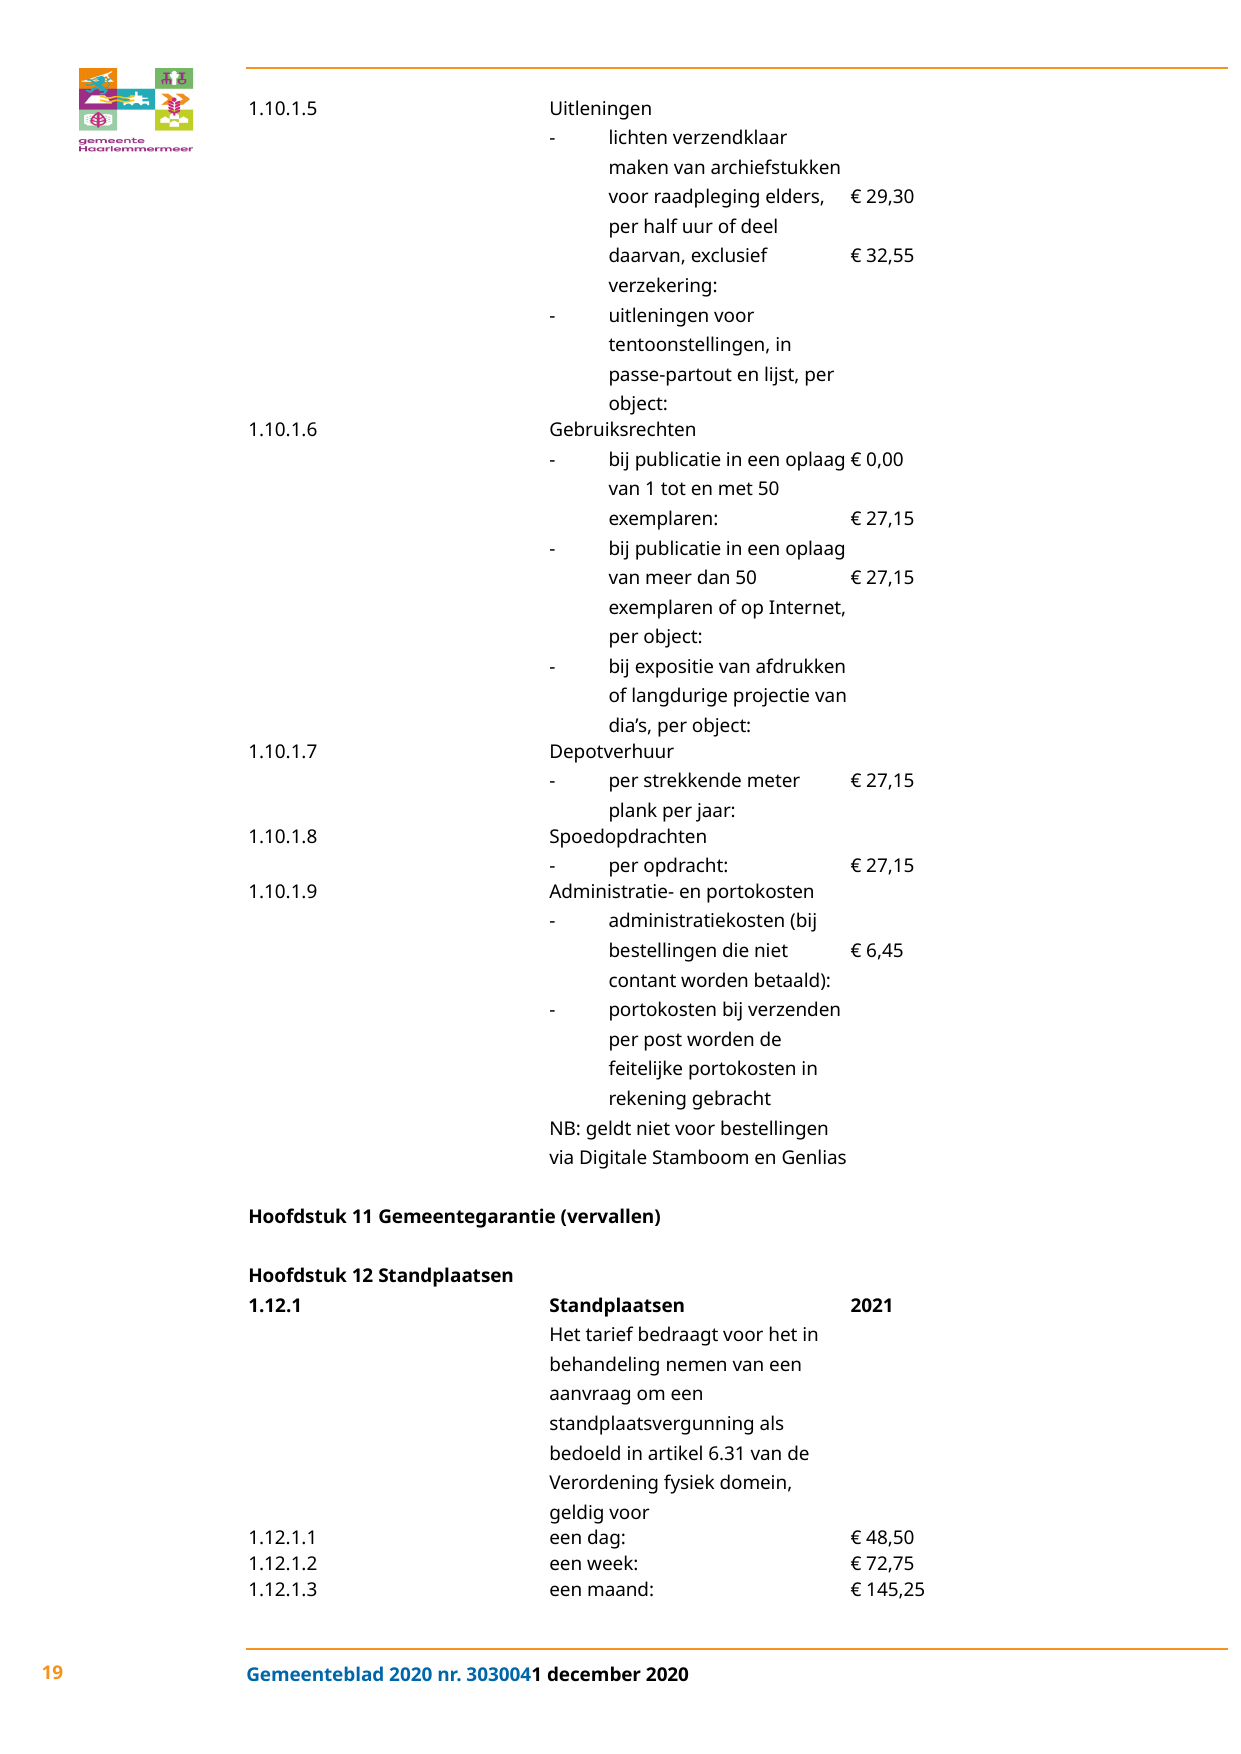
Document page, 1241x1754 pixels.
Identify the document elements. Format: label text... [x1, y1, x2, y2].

table_cell € 72,75 [850, 1550, 1152, 1576]
picture [41, 47, 231, 172]
table_cell € 145,25 [850, 1576, 1152, 1602]
table_cell 1.10.1.5 [248, 95, 549, 416]
table_cell Administratie- en portokosten administratiekosten (bij bestellingen die niet contant worden betaald): portokosten bij verzenden per post worden de feitelijke portokosten in rekening gebracht NB: geldt niet voor bestellingen via Digitale Stamboom en Genlias [549, 878, 850, 1170]
table_cell € 29,30 € 32,55 [850, 95, 1152, 416]
table_cell een week: [549, 1550, 850, 1576]
table_cell [850, 1318, 1152, 1524]
table_cell € 27,15 [850, 738, 1152, 823]
table_cell 1.10.1.8 [248, 823, 549, 878]
table_cell € 6,45 [850, 878, 1152, 1170]
table_cell 1.10.1.9 [248, 878, 549, 1170]
table_cell € 48,50 [850, 1525, 1152, 1550]
table_header 1.12.1 [248, 1292, 549, 1524]
text Hoofdstuk 12 Standplaatsen [248, 1262, 1152, 1288]
table_cell Spoedopdrachten per opdracht: [549, 823, 850, 878]
table_cell € 0,00 € 27,15 € 27,15 [850, 416, 1152, 738]
table_cell 1.12.1.2 [248, 1550, 549, 1576]
table_cell 1.12.1.3 [248, 1576, 549, 1602]
table_cell 1.12.1.1 [248, 1525, 549, 1550]
table_cell 1.10.1.7 [248, 738, 549, 823]
table_header Standplaatsen Het tarief bedraagt voor het in behandeling nemen van een aanvraag om een standplaatsvergunning als bedoeld in artikel 6.31 van de Verordening fysiek domein, geldig voor [549, 1292, 850, 1524]
table_cell 1.10.1.6 [248, 416, 549, 738]
table_cell een maand: [549, 1576, 850, 1602]
table_cell Gebruiksrechten bij publicatie in een oplaag van 1 tot en met 50 exemplaren: bij publicatie in een oplaag van meer dan 50 exemplaren of op Internet, per object: bij expositie van afdrukken of langdurige projectie van dia’s, per object: [549, 416, 850, 738]
table_cell € 27,15 [850, 823, 1152, 878]
table_cell een dag: [549, 1525, 850, 1550]
table_cell Uitleningen lichten verzendklaar maken van archiefstukken voor raadpleging elders, per half uur of deel daarvan, exclusief verzekering: uitleningen voor tentoonstellingen, in passe-partout en lijst, per object: [549, 95, 850, 416]
table_cell Depotverhuur per strekkende meter plank per jaar: [549, 738, 850, 823]
text Hoofdstuk 11 Gemeentegarantie (vervallen) [248, 1203, 1152, 1229]
table_header 2021 [850, 1292, 1152, 1317]
